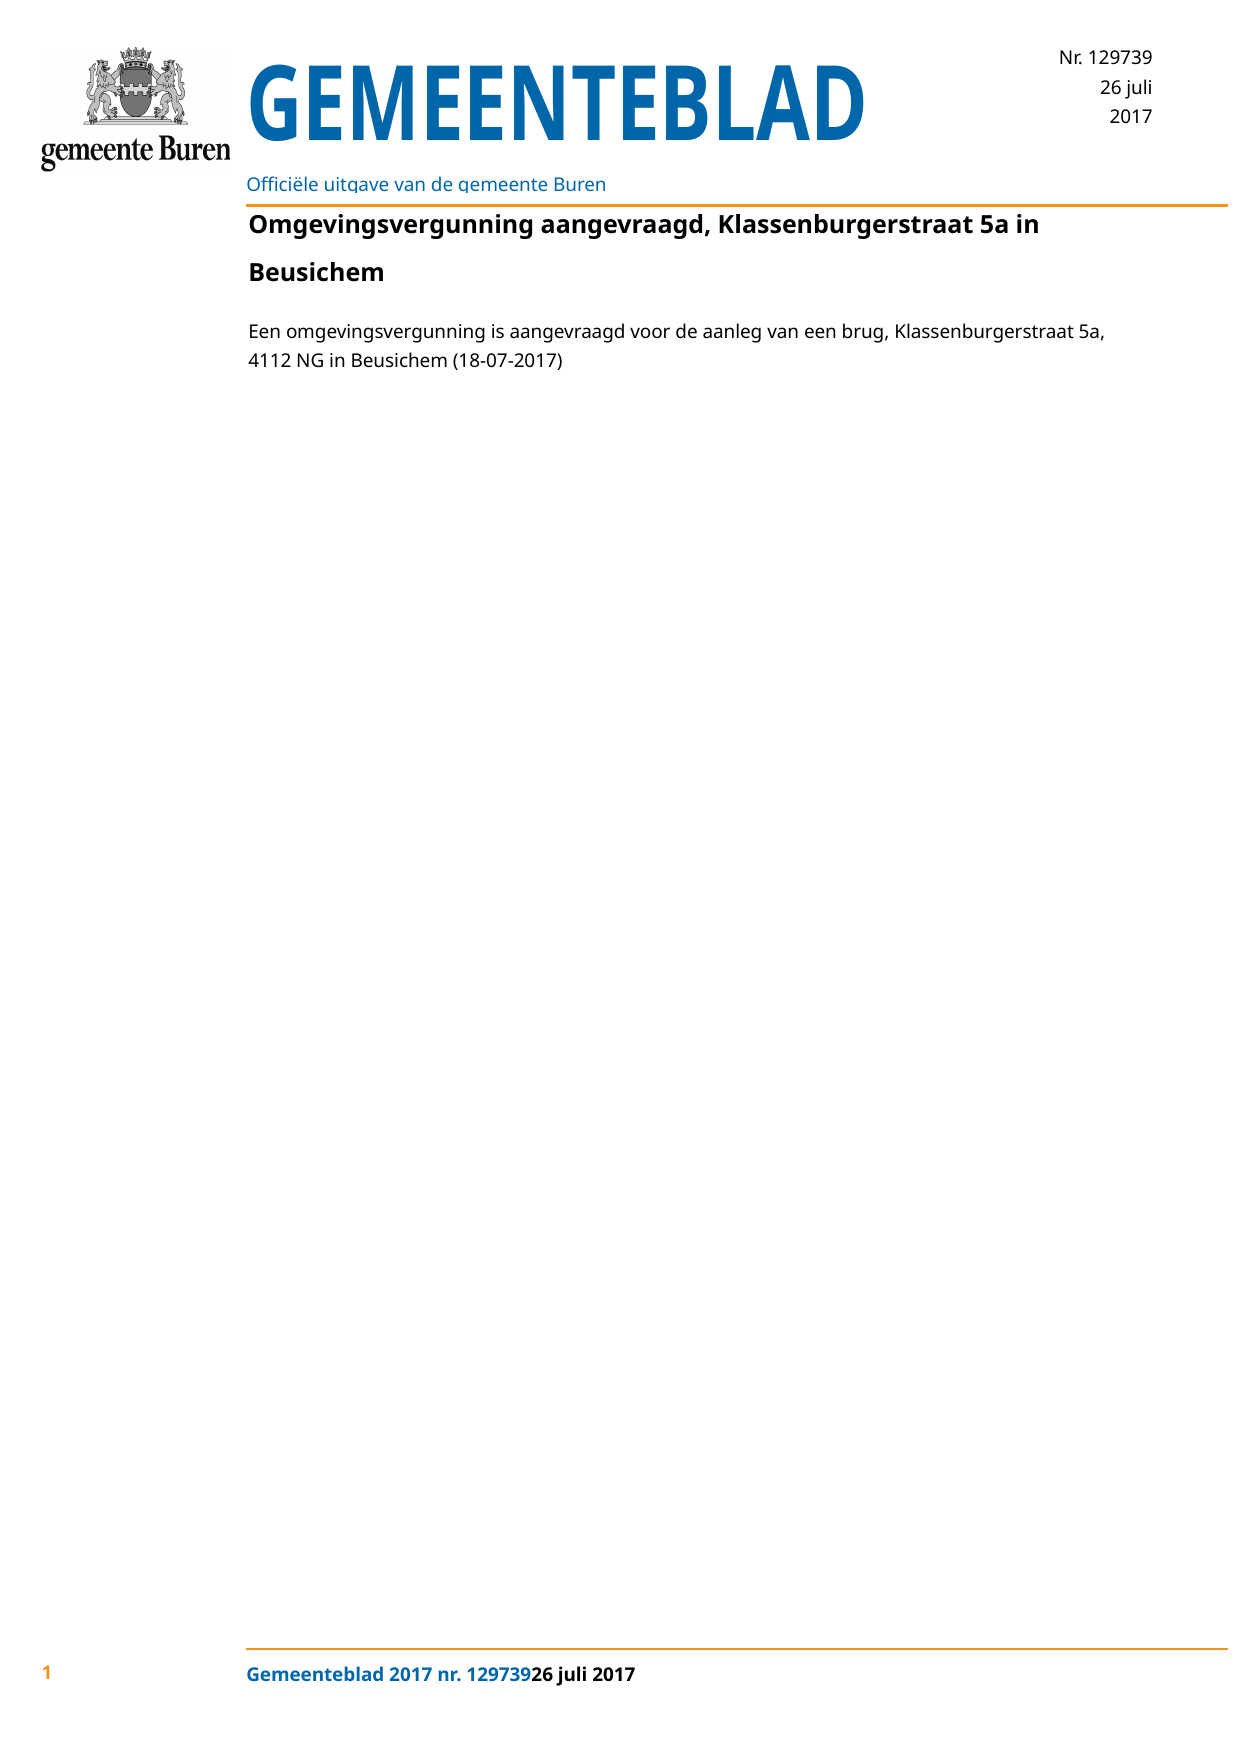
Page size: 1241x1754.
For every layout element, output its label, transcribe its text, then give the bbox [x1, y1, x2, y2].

text Omgevingsvergunning aangevraagd, Klassenburgerstraat 5a in Beusichem [248, 207, 1152, 288]
picture [41, 47, 231, 172]
text Een omgevingsvergunning is aangevraagd voor de aanleg van een brug, Klassenburgerstraat 5a, 4112 NG in Beusichem (18-07-2017) [248, 318, 1152, 373]
